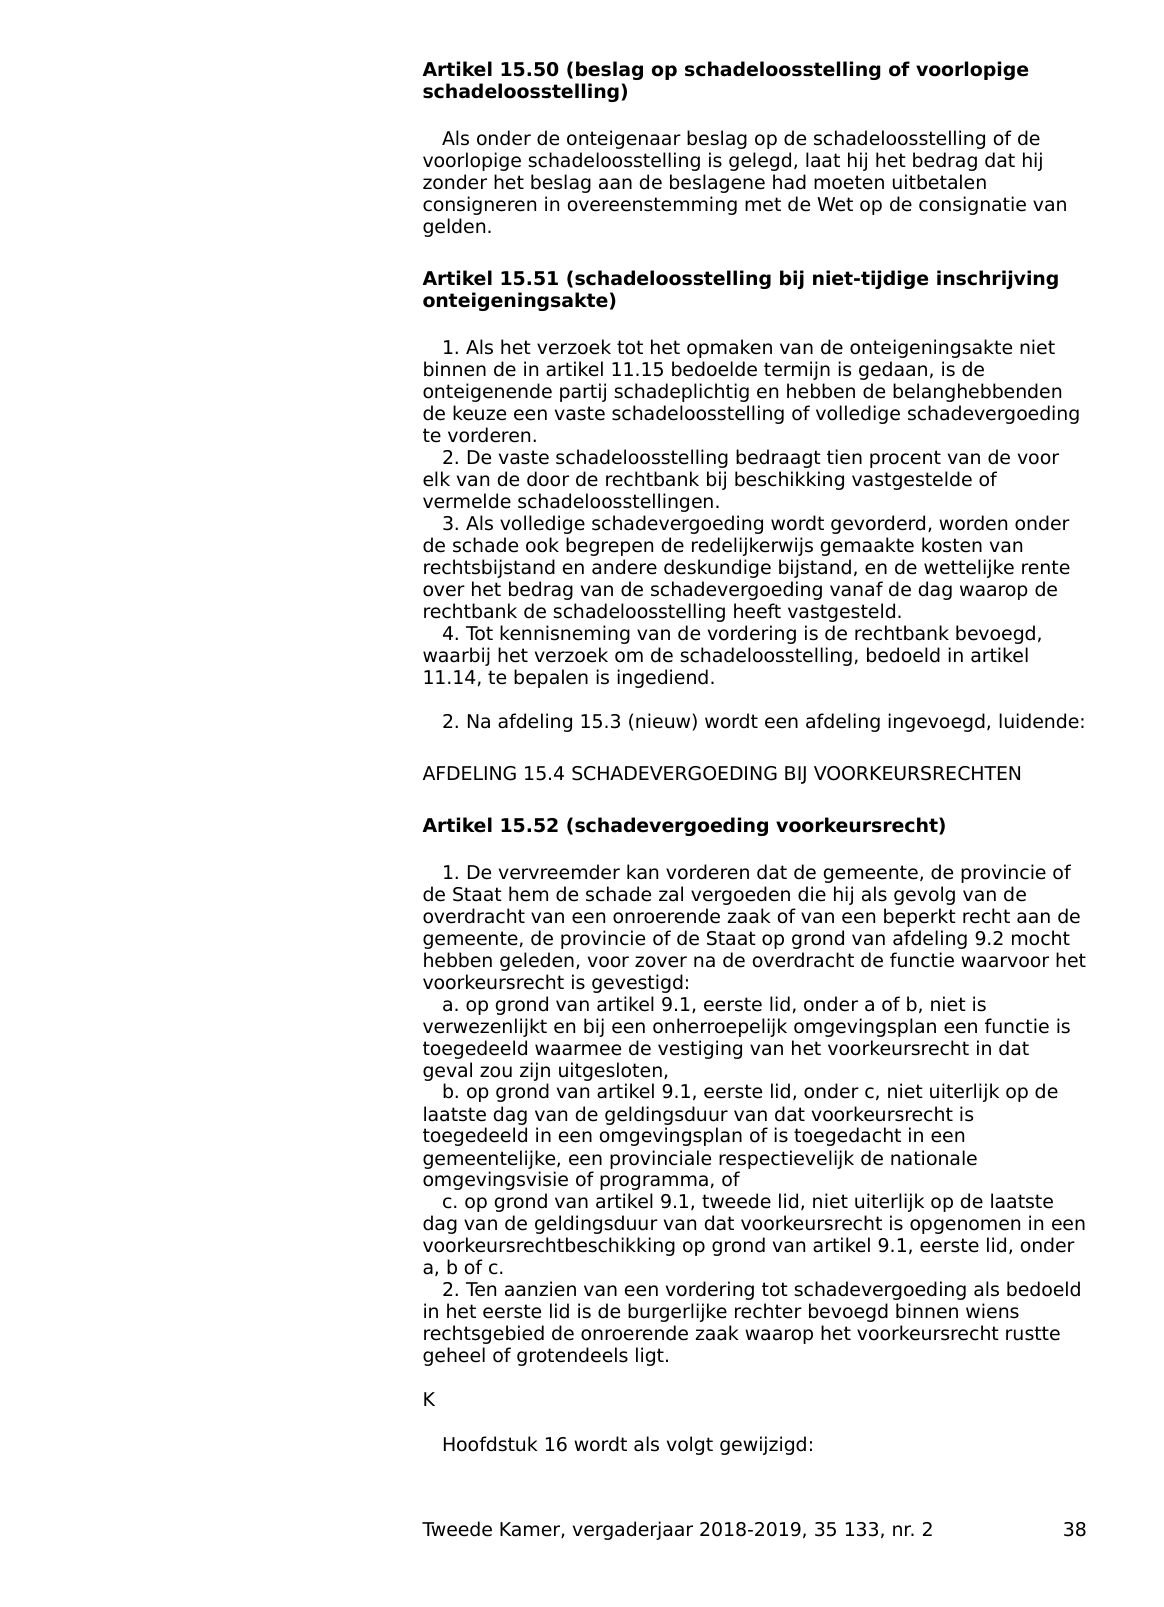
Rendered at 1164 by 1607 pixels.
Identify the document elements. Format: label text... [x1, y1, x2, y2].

text 2. De vaste schadeloosstelling bedraagt tien procent van de voor elk van de door de rechtbank bij beschikking vastgestelde of vermelde schadeloosstellingen. [422, 447, 1087, 513]
subtitle Artikel 15.50 (beslag op schadeloosstelling of voorlopige schadeloosstelling) [422, 59, 1087, 103]
text 2. Na afdeling 15.3 (nieuw) wordt een afdeling ingevoegd, luidende: [422, 711, 1087, 733]
text 3. Als volledige schadevergoeding wordt gevorderd, worden onder de schade ook begrepen de redelijkerwijs gemaakte kosten van rechtsbijstand en andere deskundige bijstand, en de wettelijke rente over het bedrag van de schadevergoeding vanaf de dag waarop de rechtbank de schadeloosstelling heeft vastgesteld. [422, 513, 1087, 623]
text 2. Ten aanzien van een vordering tot schadevergoeding als bedoeld in het eerste lid is de burgerlijke rechter bevoegd binnen wiens rechtsgebied de onroerende zaak waarop het voorkeursrecht rustte geheel of grotendeels ligt. [422, 1279, 1087, 1367]
text K [422, 1389, 1087, 1411]
text 4. Tot kennisneming van de vordering is de rechtbank bevoegd, waarbij het verzoek om de schadeloosstelling, bedoeld in artikel 11.14, te bepalen is ingediend. [422, 623, 1087, 688]
text b. op grond van artikel 9.1, eerste lid, onder c, niet uiterlijk op de laatste dag van de geldingsduur van dat voorkeursrecht is toegedeeld in een omgevingsplan of is toegedacht in een gemeentelijke, een provinciale respectievelijk de nationale omgevingsvisie of programma, of [422, 1081, 1087, 1191]
subtitle Artikel 15.52 (schadevergoeding voorkeursrecht) [422, 815, 1087, 837]
text Hoofdstuk 16 wordt als volgt gewijzigd: [422, 1433, 1087, 1456]
subtitle Artikel 15.51 (schadeloosstelling bij niet-tijdige inschrijving onteigeningsakte) [422, 268, 1087, 312]
text Als onder de onteigenaar beslag op de schadeloosstelling of de voorlopige schadeloosstelling is gelegd, laat hij het bedrag dat hij zonder het beslag aan de beslagene had moeten uitbetalen consigneren in overeenstemming met de Wet op de consignatie van gelden. [422, 128, 1087, 238]
text 1. De vervreemder kan vorderen dat de gemeente, de provincie of de Staat hem de schade zal vergoeden die hij als gevolg van de overdracht van een onroerende zaak of van een beperkt recht aan de gemeente, de provincie of de Staat op grond van afdeling 9.2 mocht hebben geleden, voor zover na de overdracht de functie waarvoor het voorkeursrecht is gevestigd: [422, 862, 1087, 993]
text 1. Als het verzoek tot het opmaken van de onteigeningsakte niet binnen de in artikel 11.15 bedoelde termijn is gedaan, is de onteigenende partij schadeplichtig en hebben de belanghebbenden de keuze een vaste schadeloosstelling of volledige schadevergoeding te vorderen. [422, 337, 1087, 447]
text a. op grond van artikel 9.1, eerste lid, onder a of b, niet is verwezenlijkt en bij een onherroepelijk omgevingsplan een functie is toegedeeld waarmee de vestiging van het voorkeursrecht in dat geval zou zijn uitgesloten, [422, 993, 1087, 1081]
text c. op grond van artikel 9.1, tweede lid, niet uiterlijk op de laatste dag van de geldingsduur van dat voorkeursrecht is opgenomen in een voorkeursrechtbeschikking op grond van artikel 9.1, eerste lid, onder a, b of c. [422, 1191, 1087, 1279]
subtitle AFDELING 15.4 SCHADEVERGOEDING BIJ VOORKEURSRECHTEN [422, 763, 1087, 785]
